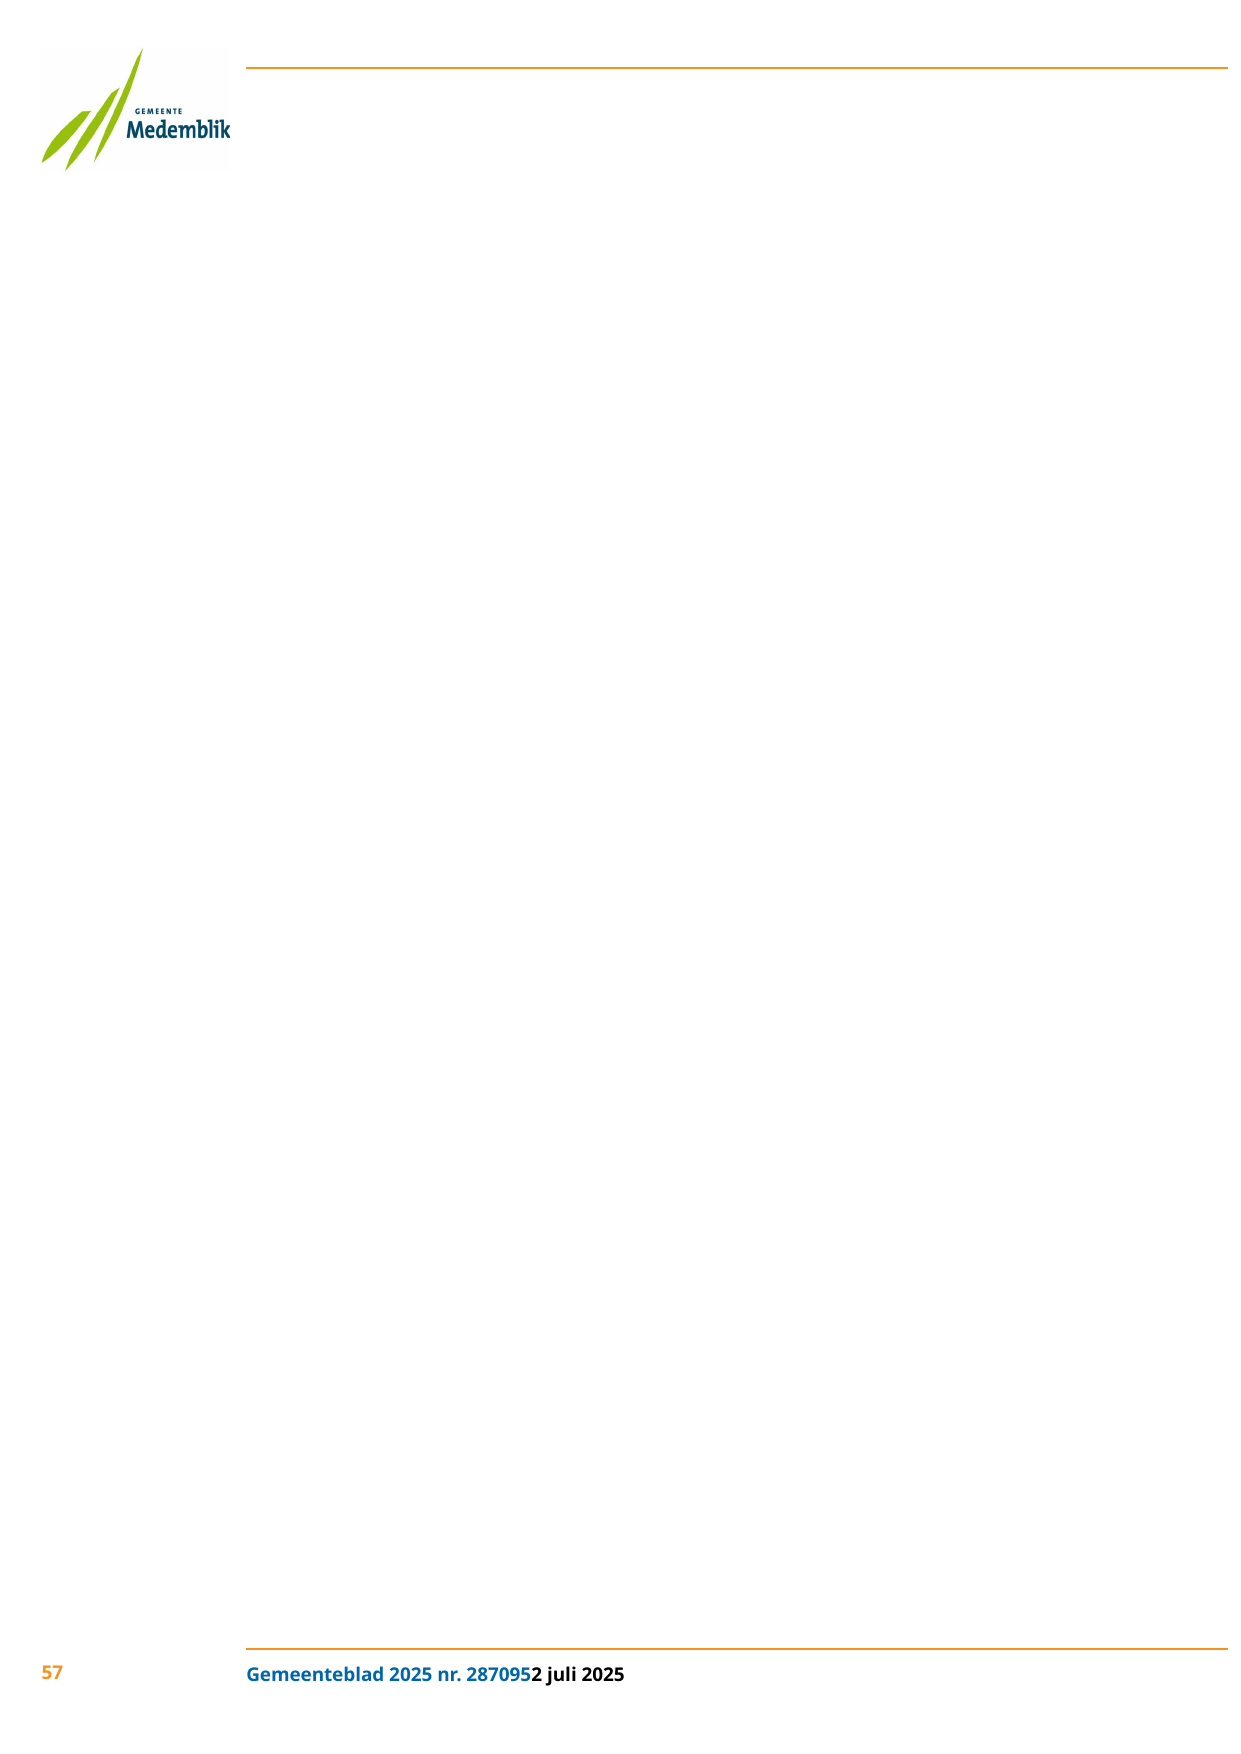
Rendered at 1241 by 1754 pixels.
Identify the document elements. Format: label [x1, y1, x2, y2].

picture [41, 47, 231, 172]
